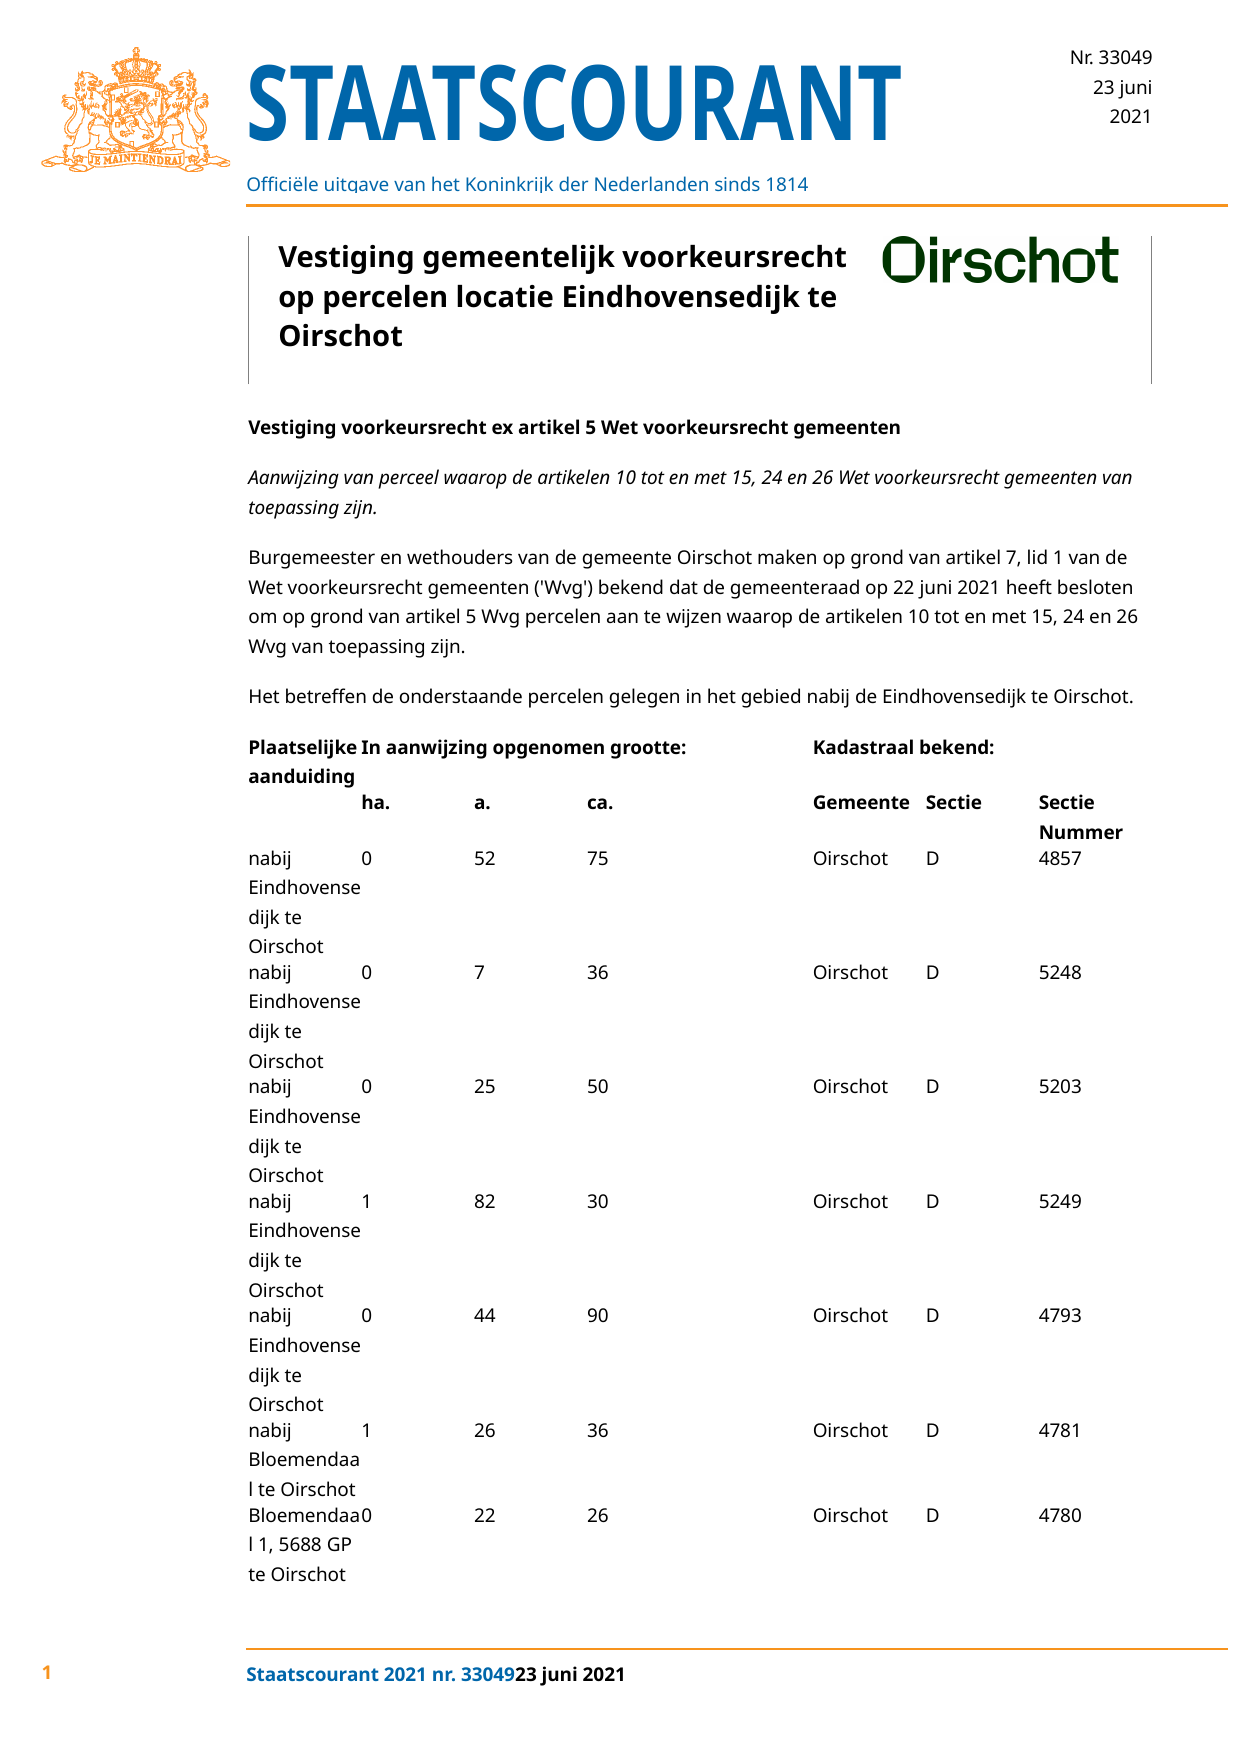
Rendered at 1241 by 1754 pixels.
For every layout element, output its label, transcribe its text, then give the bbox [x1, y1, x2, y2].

table_cell [700, 1303, 813, 1417]
table_cell 7 [474, 959, 587, 1074]
table_header Vestiging gemeentelijk voorkeursrecht op percelen locatie Eindhovensedijk te Oirschot [249, 236, 850, 384]
table_cell 25 [474, 1074, 587, 1188]
table_cell Gemeente [813, 789, 926, 845]
table_cell nabij Eindhovensedijk te Oirschot [248, 1074, 361, 1188]
table_cell 1 [361, 1417, 474, 1502]
table_cell 30 [587, 1188, 700, 1303]
table_cell 0 [361, 1502, 474, 1587]
table_cell [700, 1502, 813, 1587]
picture [41, 47, 231, 172]
table_cell 22 [474, 1502, 587, 1587]
table_cell 1 [361, 1188, 474, 1303]
table_cell Bloemendaal 1, 5688 GP te Oirschot [248, 1502, 361, 1587]
table_header Plaatselijke aanduiding [248, 734, 361, 789]
table_cell Oirschot [813, 1303, 926, 1417]
table_header In aanwijzing opgenomen grootte: [361, 734, 813, 789]
table_cell 0 [361, 959, 474, 1074]
table_cell D [926, 1188, 1038, 1303]
table_cell D [926, 1417, 1038, 1502]
table_cell 4780 [1039, 1502, 1152, 1587]
table_cell nabij Eindhovensedijk te Oirschot [248, 959, 361, 1074]
table_cell 90 [587, 1303, 700, 1417]
table_cell 26 [474, 1417, 587, 1502]
table_cell 82 [474, 1188, 587, 1303]
table_cell D [926, 1303, 1038, 1417]
text Aanwijzing van perceel waarop de artikelen 10 tot en met 15, 24 en 26 Wet voorkeursrecht gemeenten van toepassing zijn. [248, 464, 1152, 520]
table_cell Oirschot [813, 1417, 926, 1502]
table_cell D [926, 1074, 1038, 1188]
table_cell ha. [361, 789, 474, 845]
table_cell 52 [474, 845, 587, 959]
table_cell 0 [361, 845, 474, 959]
table_cell nabij Eindhovensedijk te Oirschot [248, 845, 361, 959]
table_cell 5249 [1039, 1188, 1152, 1303]
table_cell D [926, 959, 1038, 1074]
table_cell Oirschot [813, 959, 926, 1074]
text Vestiging voorkeursrecht ex artikel 5 Wet voorkeursrecht gemeenten [248, 414, 1152, 440]
table_cell [700, 1417, 813, 1502]
table_cell Sectie [926, 789, 1038, 845]
table_cell 4857 [1039, 845, 1152, 959]
table_cell [700, 1074, 813, 1188]
text Burgemeester en wethouders van de gemeente Oirschot maken op grond van artikel 7, lid 1 van de Wet voorkeursrecht gemeenten ('Wvg') bekend dat de gemeenteraad op 22 juni 2021 heeft besloten om op grond van artikel 5 Wvg percelen aan te wijzen waarop de artikelen 10 tot en met 15, 24 en 26 Wvg van toepassing zijn. [248, 544, 1152, 659]
table_cell [700, 959, 813, 1074]
table_cell 36 [587, 959, 700, 1074]
table_cell Oirschot [813, 1502, 926, 1587]
table_cell nabij Eindhovensedijk te Oirschot [248, 1303, 361, 1417]
table_cell nabij Eindhovensedijk te Oirschot [248, 1188, 361, 1303]
table_cell [248, 789, 361, 845]
table_cell 5248 [1039, 959, 1152, 1074]
table_cell D [926, 1502, 1038, 1587]
table_cell a. [474, 789, 587, 845]
table_cell 5203 [1039, 1074, 1152, 1188]
table_cell Oirschot [813, 1074, 926, 1188]
table_cell 4781 [1039, 1417, 1152, 1502]
table_cell Oirschot [813, 845, 926, 959]
table_cell Sectie Nummer [1039, 789, 1152, 845]
table_cell ca. [587, 789, 813, 845]
table_cell 36 [587, 1417, 700, 1502]
table_cell nabij Bloemendaal te Oirschot [248, 1417, 361, 1502]
table_cell [700, 1188, 813, 1303]
table_cell 0 [361, 1303, 474, 1417]
table_cell 50 [587, 1074, 700, 1188]
table_cell 44 [474, 1303, 587, 1417]
text Het betreffen de onderstaande percelen gelegen in het gebied nabij de Eindhovensedijk te Oirschot. [248, 683, 1152, 709]
table_header [850, 236, 1151, 384]
table_cell 0 [361, 1074, 474, 1188]
table_cell Oirschot [813, 1188, 926, 1303]
table_header Kadastraal bekend: [813, 734, 1152, 789]
table_cell D [926, 845, 1038, 959]
table_cell [700, 845, 813, 959]
table_cell 4793 [1039, 1303, 1152, 1417]
picture [882, 236, 1119, 283]
table_cell 26 [587, 1502, 700, 1587]
table_cell 75 [587, 845, 700, 959]
